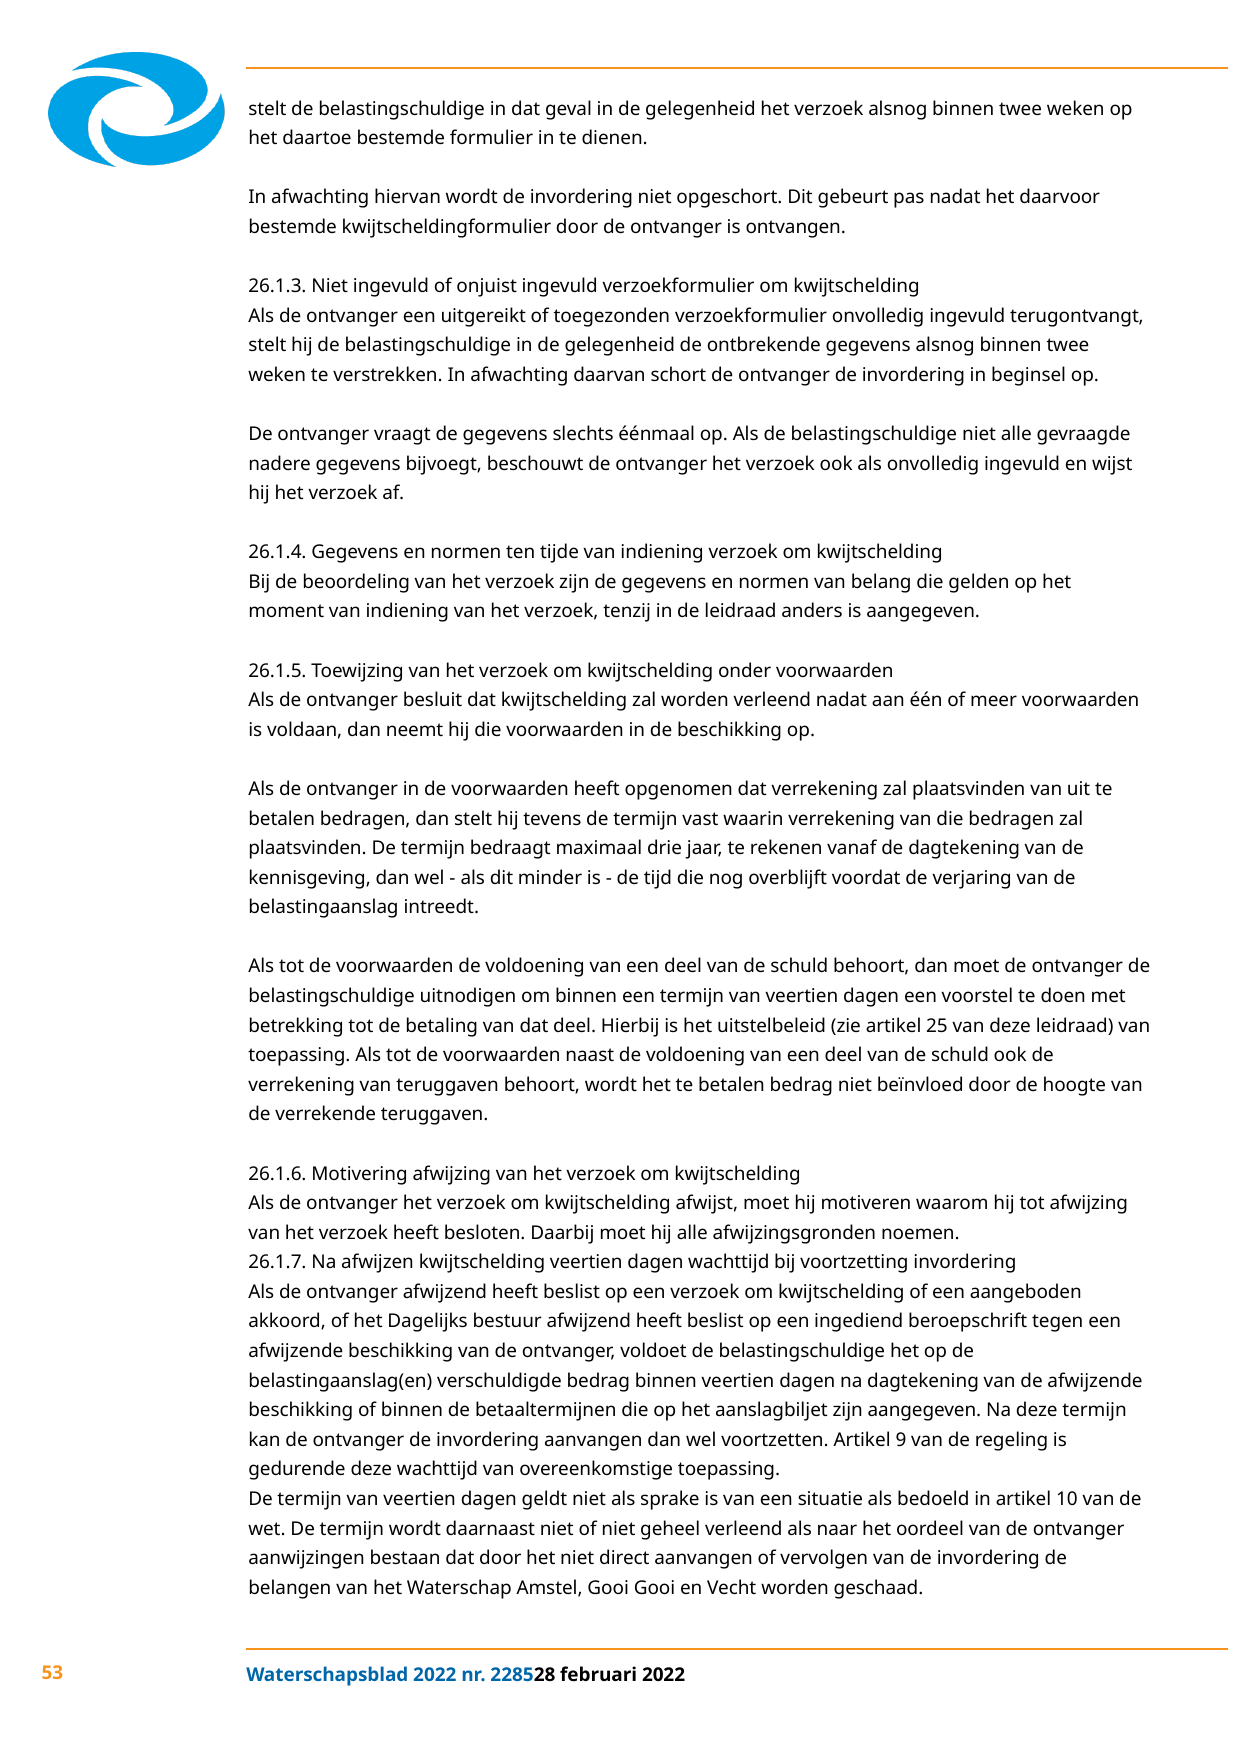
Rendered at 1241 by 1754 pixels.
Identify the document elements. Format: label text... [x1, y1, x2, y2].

text 26.1.3. Niet ingevuld of onjuist ingevuld verzoekformulier om kwijtschelding [248, 272, 1152, 298]
text Als de ontvanger in de voorwaarden heeft opgenomen dat verrekening zal plaatsvinden van uit te betalen bedragen, dan stelt hij tevens de termijn vast waarin verrekening van die bedragen zal plaatsvinden. De termijn bedraagt maximaal drie jaar, te rekenen vanaf de dagtekening van de kennisgeving, dan wel - als dit minder is - de tijd die nog overblijft voordat de verjaring van de belastingaanslag intreedt. [248, 775, 1152, 919]
text Bij de beoordeling van het verzoek zijn de gegevens en normen van belang die gelden op het moment van indiening van het verzoek, tenzij in de leidraad anders is aangegeven. [248, 568, 1152, 623]
text 26.1.7. Na afwijzen kwijtschelding veertien dagen wachttijd bij voortzetting invordering [248, 1248, 1152, 1274]
text 26.1.6. Motivering afwijzing van het verzoek om kwijtschelding [248, 1160, 1152, 1186]
text 26.1.4. Gegevens en normen ten tijde van indiening verzoek om kwijtschelding [248, 538, 1152, 564]
text De termijn van veertien dagen geldt niet als sprake is van een situatie als bedoeld in artikel 10 van de wet. De termijn wordt daarnaast niet of niet geheel verleend als naar het oordeel van de ontvanger aanwijzingen bestaan dat door het niet direct aanvangen of vervolgen van de invordering de belangen van het Waterschap Amstel, Gooi Gooi en Vecht worden geschaad. [248, 1485, 1152, 1600]
text 26.1.5. Toewijzing van het verzoek om kwijtschelding onder voorwaarden [248, 657, 1152, 683]
text In afwachting hiervan wordt de invordering niet opgeschort. Dit gebeurt pas nadat het daarvoor bestemde kwijtscheldingformulier door de ontvanger is ontvangen. [248, 183, 1152, 239]
text stelt de belastingschuldige in dat geval in de gelegenheid het verzoek alsnog binnen twee weken op het daartoe bestemde formulier in te dienen. [248, 95, 1152, 150]
text Als de ontvanger besluit dat kwijtschelding zal worden verleend nadat aan één of meer voorwaarden is voldaan, dan neemt hij die voorwaarden in de beschikking op. [248, 686, 1152, 742]
text Als de ontvanger een uitgereikt of toegezonden verzoekformulier onvolledig ingevuld terugontvangt, stelt hij de belastingschuldige in de gelegenheid de ontbrekende gegevens alsnog binnen twee weken te verstrekken. In afwachting daarvan schort de ontvanger de invordering in beginsel op. [248, 302, 1152, 387]
text De ontvanger vraagt de gegevens slechts éénmaal op. Als de belastingschuldige niet alle gevraagde nadere gegevens bijvoegt, beschouwt de ontvanger het verzoek ook als onvolledig ingevuld en wijst hij het verzoek af. [248, 420, 1152, 505]
text Als de ontvanger het verzoek om kwijtschelding afwijst, moet hij motiveren waarom hij tot afwijzing van het verzoek heeft besloten. Daarbij moet hij alle afwijzingsgronden noemen. [248, 1189, 1152, 1245]
text Als tot de voorwaarden de voldoening van een deel van de schuld behoort, dan moet de ontvanger de belastingschuldige uitnodigen om binnen een termijn van veertien dagen een voorstel te doen met betrekking tot de betaling van dat deel. Hierbij is het uitstelbeleid (zie artikel 25 van deze leidraad) van toepassing. Als tot de voorwaarden naast de voldoening van een deel van de schuld ook de verrekening van teruggaven behoort, wordt het te betalen bedrag niet beïnvloed door de hoogte van de verrekende teruggaven. [248, 953, 1152, 1126]
text Als de ontvanger afwijzend heeft beslist op een verzoek om kwijtschelding of een aangeboden akkoord, of het Dagelijks bestuur afwijzend heeft beslist op een ingediend beroepschrift tegen een afwijzende beschikking van de ontvanger, voldoet de belastingschuldige het op de belastingaanslag(en) verschuldigde bedrag binnen veertien dagen na dagtekening van de afwijzende beschikking of binnen de betaaltermijnen die op het aanslagbiljet zijn aangegeven. Na deze termijn kan de ontvanger de invordering aanvangen dan wel voortzetten. Artikel 9 van de regeling is gedurende deze wachttijd van overeenkomstige toepassing. [248, 1278, 1152, 1481]
picture [41, 47, 231, 172]
